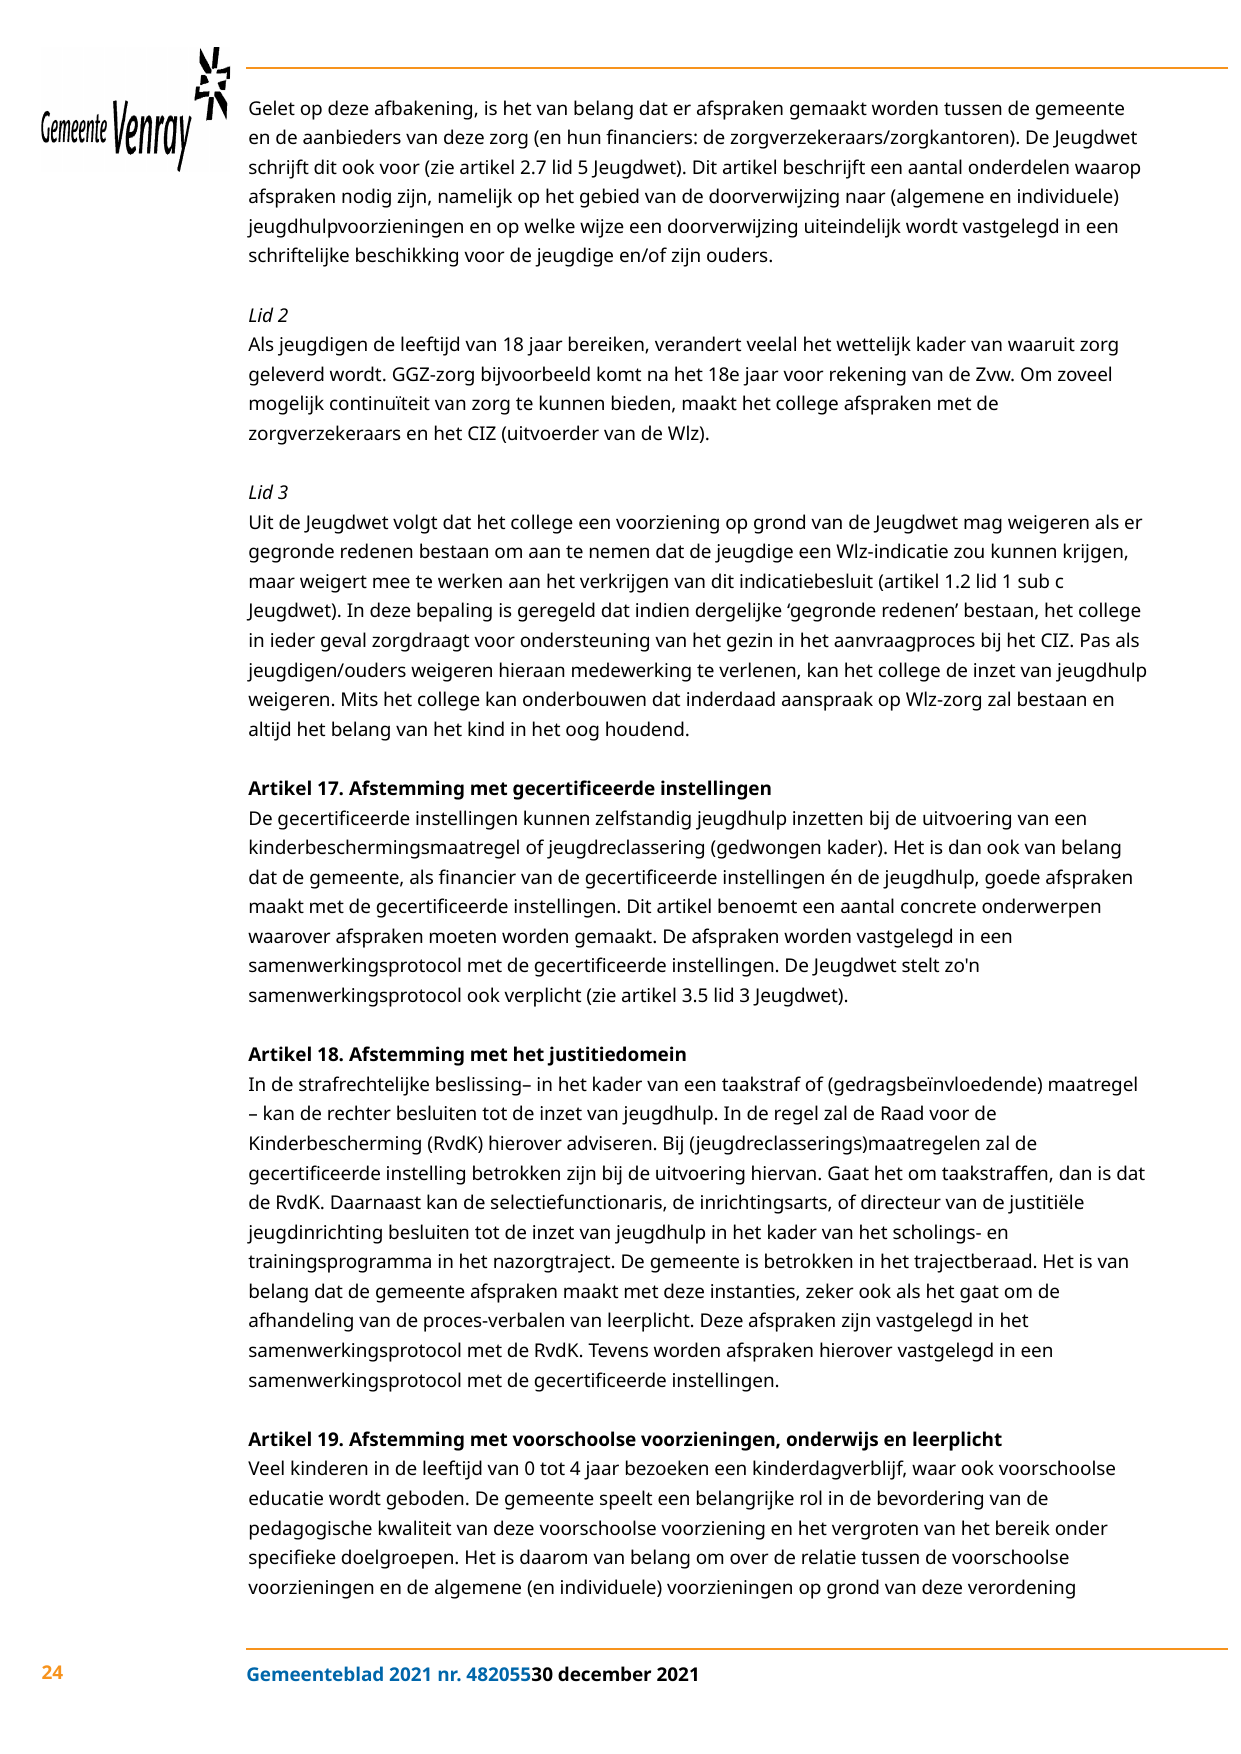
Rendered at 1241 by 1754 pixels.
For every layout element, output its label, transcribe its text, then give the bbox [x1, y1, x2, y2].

picture [41, 47, 231, 172]
text Gelet op deze afbakening, is het van belang dat er afspraken gemaakt worden tussen de gemeente en de aanbieders van deze zorg (en hun financiers: de zorgverzekeraars/zorgkantoren). De Jeugdwet schrijft dit ook voor (zie artikel 2.7 lid 5 Jeugdwet). Dit artikel beschrijft een aantal onderdelen waarop afspraken nodig zijn, namelijk op het gebied van de doorverwijzing naar (algemene en individuele) jeugdhulpvoorzieningen en op welke wijze een doorverwijzing uiteindelijk wordt vastgelegd in een schriftelijke beschikking voor de jeugdige en/of zijn ouders. [248, 95, 1152, 268]
text Veel kinderen in de leeftijd van 0 tot 4 jaar bezoeken een kinderdagverblijf, waar ook voorschoolse educatie wordt geboden. De gemeente speelt een belangrijke rol in de bevordering van de pedagogische kwaliteit van deze voorschoolse voorziening en het vergroten van het bereik onder specifieke doelgroepen. Het is daarom van belang om over de relatie tussen de voorschoolse voorzieningen en de algemene (en individuele) voorzieningen op grond van deze verordening [248, 1456, 1152, 1600]
text Als jeugdigen de leeftijd van 18 jaar bereiken, verandert veelal het wettelijk kader van waaruit zorg geleverd wordt. GGZ-zorg bijvoorbeeld komt na het 18e jaar voor rekening van de Zvw. Om zoveel mogelijk continuïteit van zorg te kunnen bieden, maakt het college afspraken met de zorgverzekeraars en het CIZ (uitvoerder van de Wlz). [248, 331, 1152, 446]
text Artikel 17. Afstemming met gecertificeerde instellingen [248, 775, 1152, 801]
text Uit de Jeugdwet volgt dat het college een voorziening op grond van de Jeugdwet mag weigeren als er gegronde redenen bestaan om aan te nemen dat de jeugdige een Wlz-indicatie zou kunnen krijgen, maar weigert mee te werken aan het verkrijgen van dit indicatiebesluit (artikel 1.2 lid 1 sub c Jeugdwet). In deze bepaling is geregeld dat indien dergelijke ‘gegronde redenen’ bestaan, het college in ieder geval zorgdraagt voor ondersteuning van het gezin in het aanvraagproces bij het CIZ. Pas als jeugdigen/ouders weigeren hieraan medewerking te verlenen, kan het college de inzet van jeugdhulp weigeren. Mits het college kan onderbouwen dat inderdaad aanspraak op Wlz-zorg zal bestaan en altijd het belang van het kind in het oog houdend. [248, 509, 1152, 742]
text Lid 2 [248, 302, 1152, 328]
text Artikel 19. Afstemming met voorschoolse voorzieningen, onderwijs en leerplicht [248, 1426, 1152, 1452]
text De gecertificeerde instellingen kunnen zelfstandig jeugdhulp inzetten bij de uitvoering van een kinderbeschermingsmaatregel of jeugdreclassering (gedwongen kader). Het is dan ook van belang dat de gemeente, als financier van de gecertificeerde instellingen én de jeugdhulp, goede afspraken maakt met de gecertificeerde instellingen. Dit artikel benoemt een aantal concrete onderwerpen waarover afspraken moeten worden gemaakt. De afspraken worden vastgelegd in een samenwerkingsprotocol met de gecertificeerde instellingen. De Jeugdwet stelt zo'n samenwerkingsprotocol ook verplicht (zie artikel 3.5 lid 3 Jeugdwet). [248, 805, 1152, 1008]
text Lid 3 [248, 479, 1152, 505]
text Artikel 18. Afstemming met het justitiedomein [248, 1041, 1152, 1067]
text In de strafrechtelijke beslissing– in het kader van een taakstraf of (gedragsbeïnvloedende) maatregel – kan de rechter besluiten tot de inzet van jeugdhulp. In de regel zal de Raad voor de Kinderbescherming (RvdK) hierover adviseren. Bij (jeugdreclasserings)maatregelen zal de gecertificeerde instelling betrokken zijn bij de uitvoering hiervan. Gaat het om taakstraffen, dan is dat de RvdK. Daarnaast kan de selectiefunctionaris, de inrichtingsarts, of directeur van de justitiële jeugdinrichting besluiten tot de inzet van jeugdhulp in het kader van het scholings‐ en trainingsprogramma in het nazorgtraject. De gemeente is betrokken in het trajectberaad. Het is van belang dat de gemeente afspraken maakt met deze instanties, zeker ook als het gaat om de afhandeling van de proces‐verbalen van leerplicht. Deze afspraken zijn vastgelegd in het samenwerkingsprotocol met de RvdK. Tevens worden afspraken hierover vastgelegd in een samenwerkingsprotocol met de gecertificeerde instellingen. [248, 1071, 1152, 1393]
